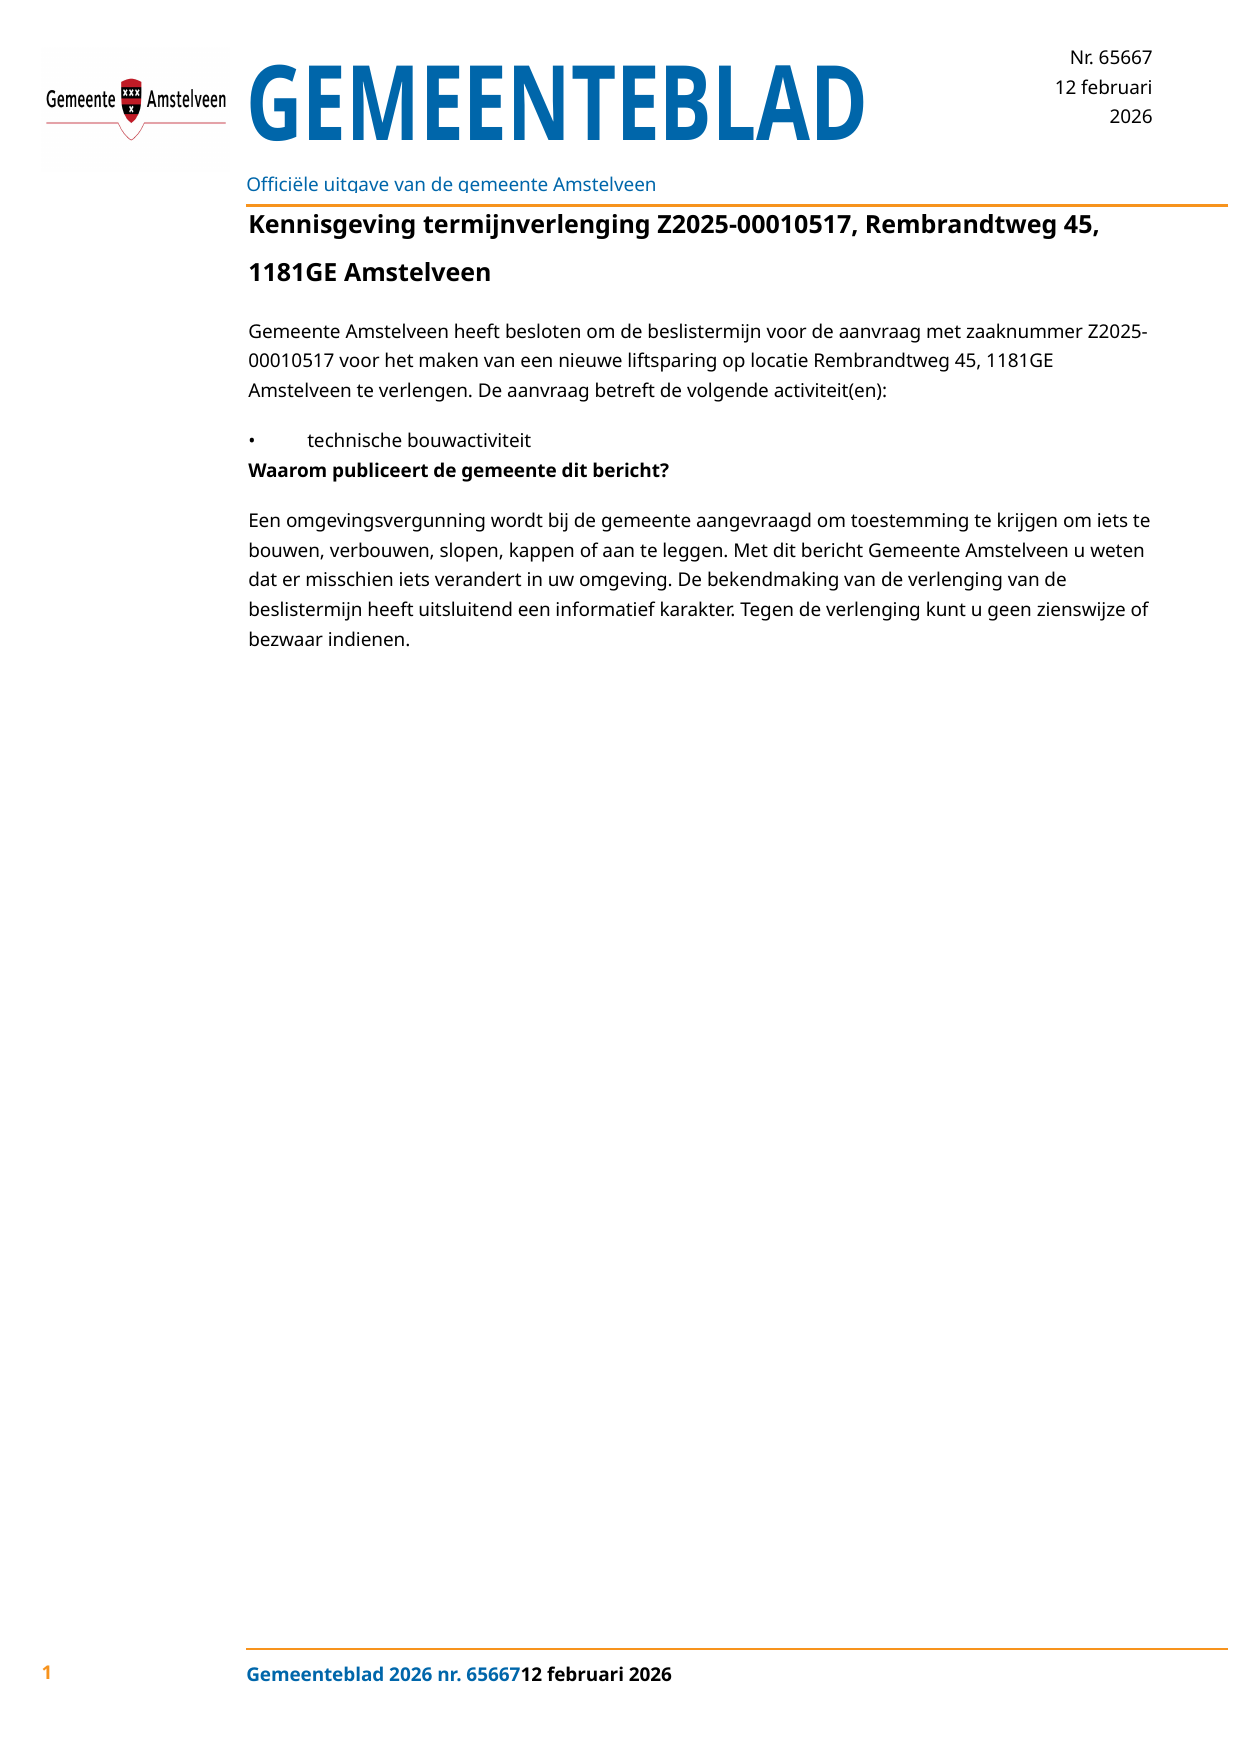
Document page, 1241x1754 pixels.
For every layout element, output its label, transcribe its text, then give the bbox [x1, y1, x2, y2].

text Kennisgeving termijnverlenging Z2025-00010517, Rembrandtweg 45, 1181GE Amstelveen [248, 207, 1152, 288]
text Gemeente Amstelveen heeft besloten om de beslistermijn voor de aanvraag met zaaknummer Z2025-00010517 voor het maken van een nieuwe liftsparing op locatie Rembrandtweg 45, 1181GE Amstelveen te verlengen. De aanvraag betreft de volgende activiteit(en): [248, 318, 1152, 403]
picture [41, 47, 231, 172]
list technische bouwactiviteit [248, 427, 1152, 453]
text Waarom publiceert de gemeente dit bericht? [248, 457, 1152, 483]
text Een omgevingsvergunning wordt bij de gemeente aangevraagd om toestemming te krijgen om iets te bouwen, verbouwen, slopen, kappen of aan te leggen. Met dit bericht Gemeente Amstelveen u weten dat er misschien iets verandert in uw omgeving. De bekendmaking van de verlenging van de beslistermijn heeft uitsluitend een informatief karakter. Tegen de verlenging kunt u geen zienswijze of bezwaar indienen. [248, 507, 1152, 652]
